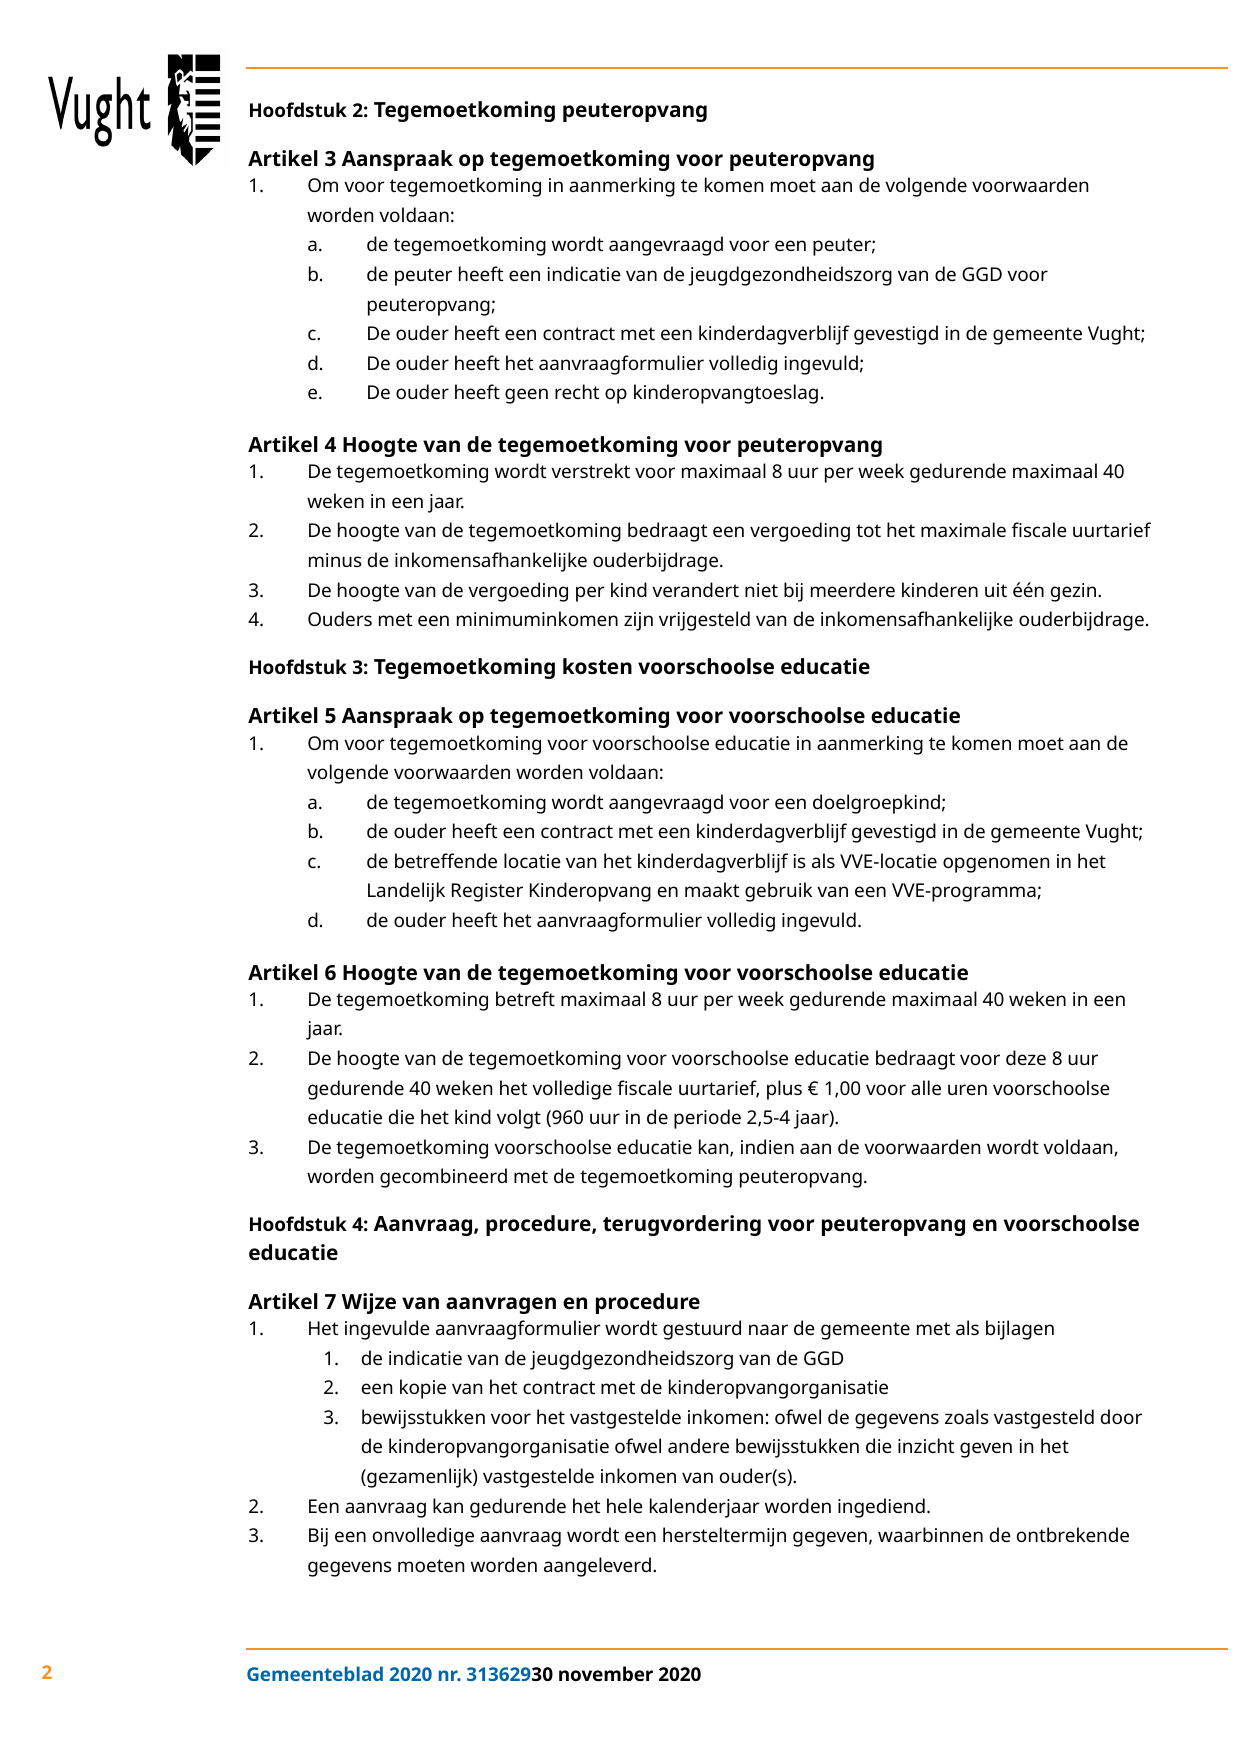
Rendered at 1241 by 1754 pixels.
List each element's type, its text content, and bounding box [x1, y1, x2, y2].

list De tegemoetkoming voorschoolse educatie kan, indien aan de voorwaarden wordt voldaan, worden gecombineerd met de tegemoetkoming peuteropvang. [248, 1134, 1152, 1189]
list Om voor tegemoetkoming voor voorschoolse educatie in aanmerking te komen moet aan de volgende voorwaarden worden voldaan: [248, 730, 1152, 785]
list de indicatie van de jeugdgezondheidszorg van de GGD [323, 1345, 1152, 1371]
list De tegemoetkoming wordt verstrekt voor maximaal 8 uur per week gedurende maximaal 40 weken in een jaar. [248, 458, 1152, 514]
list de tegemoetkoming wordt aangevraagd voor een peuter; [307, 232, 1152, 257]
list De hoogte van de tegemoetkoming voor voorschoolse educatie bedraagt voor deze 8 uur gedurende 40 weken het volledige fiscale uurtarief, plus € 1,00 voor alle uren voorschoolse educatie die het kind volgt (960 uur in de periode 2,5-4 jaar). [248, 1045, 1152, 1130]
list de ouder heeft een contract met een kinderdagverblijf gevestigd in de gemeente Vught; [307, 818, 1152, 844]
list Om voor tegemoetkoming in aanmerking te komen moet aan de volgende voorwaarden worden voldaan: [248, 172, 1152, 228]
list De hoogte van de tegemoetkoming bedraagt een vergoeding tot het maximale fiscale uurtarief minus de inkomensafhankelijke ouderbijdrage. [248, 518, 1152, 573]
list de tegemoetkoming wordt aangevraagd voor een doelgroepkind; [307, 789, 1152, 814]
list de betreffende locatie van het kinderdagverblijf is als VVE-locatie opgenomen in het Landelijk Register Kinderopvang en maakt gebruik van een VVE-programma; [307, 848, 1152, 903]
list bewijsstukken voor het vastgestelde inkomen: ofwel de gegevens zoals vastgesteld door de kinderopvangorganisatie ofwel andere bewijsstukken die inzicht geven in het (gezamenlijk) vastgestelde inkomen van ouder(s). [323, 1404, 1152, 1489]
text Artikel 4 Hoogte van de tegemoetkoming voor peuteropvang [248, 430, 1152, 458]
list Ouders met een minimuminkomen zijn vrijgesteld van de inkomensafhankelijke ouderbijdrage. [248, 606, 1152, 632]
text Artikel 6 Hoogte van de tegemoetkoming voor voorschoolse educatie [248, 958, 1152, 986]
text Hoofdstuk 4: Aanvraag, procedure, terugvordering voor peuteropvang en voorschoolse educatie [248, 1209, 1152, 1266]
text Artikel 7 Wijze van aanvragen en procedure [248, 1287, 1152, 1315]
list een kopie van het contract met de kinderopvangorganisatie [323, 1374, 1152, 1400]
list De ouder heeft het aanvraagformulier volledig ingevuld; [307, 350, 1152, 376]
list de ouder heeft het aanvraagformulier volledig ingevuld. [307, 907, 1152, 933]
list Bij een onvolledige aanvraag wordt een hersteltermijn gegeven, waarbinnen de ontbrekende gegevens moeten worden aangeleverd. [248, 1522, 1152, 1578]
text Artikel 5 Aanspraak op tegemoetkoming voor voorschoolse educatie [248, 701, 1152, 730]
list Het ingevulde aanvraagformulier wordt gestuurd naar de gemeente met als bijlagen [248, 1315, 1152, 1341]
picture [41, 47, 231, 172]
list De hoogte van de vergoeding per kind verandert niet bij meerdere kinderen uit één gezin. [248, 577, 1152, 602]
list De ouder heeft een contract met een kinderdagverblijf gevestigd in de gemeente Vught; [307, 320, 1152, 346]
list De tegemoetkoming betreft maximaal 8 uur per week gedurende maximaal 40 weken in een jaar. [248, 986, 1152, 1041]
text Hoofdstuk 3: Tegemoetkoming kosten voorschoolse educatie [248, 652, 1152, 680]
text Artikel 3 Aanspraak op tegemoetkoming voor peuteropvang [248, 144, 1152, 172]
list de peuter heeft een indicatie van de jeugdgezondheidszorg van de GGD voor peuteropvang; [307, 261, 1152, 317]
text Hoofdstuk 2: Tegemoetkoming peuteropvang [248, 95, 1152, 123]
list De ouder heeft geen recht op kinderopvangtoeslag. [307, 379, 1152, 405]
list Een aanvraag kan gedurende het hele kalenderjaar worden ingediend. [248, 1493, 1152, 1518]
